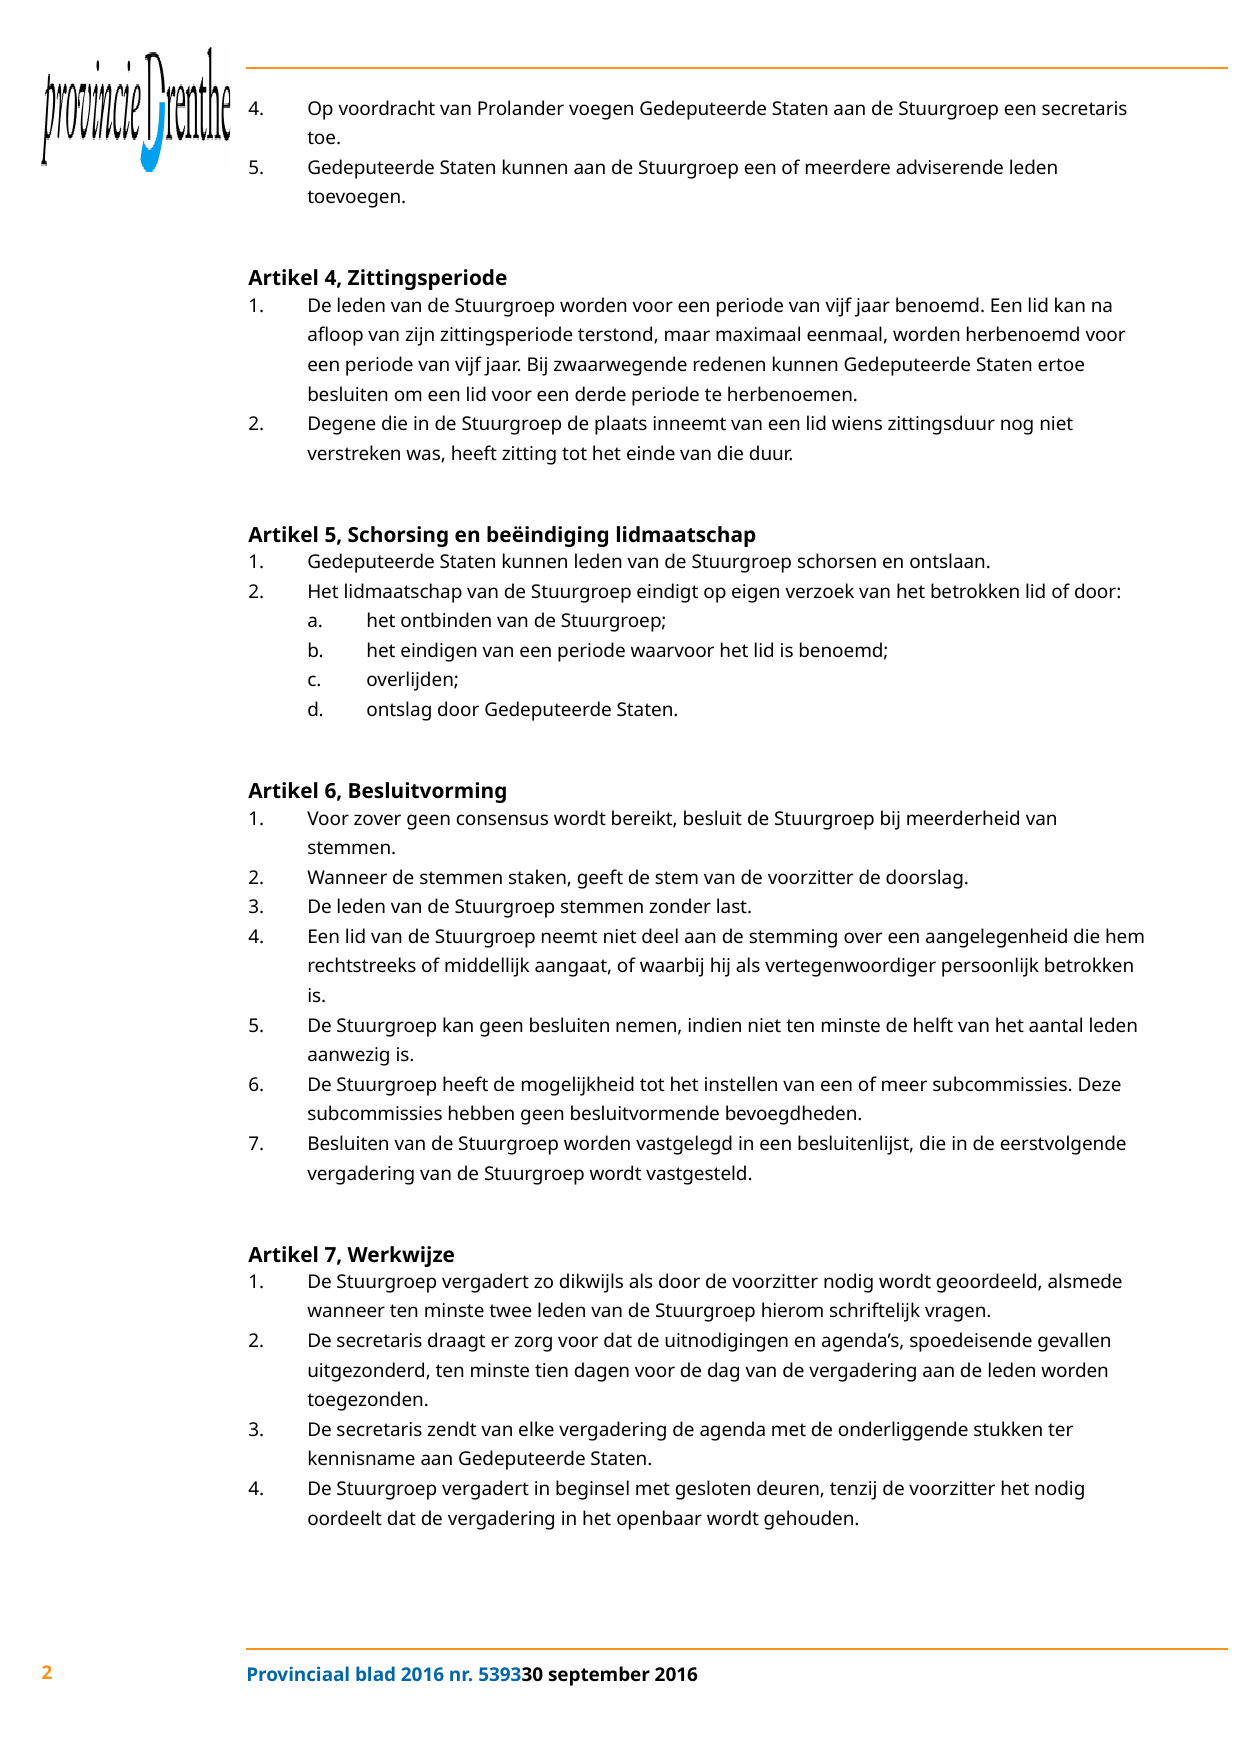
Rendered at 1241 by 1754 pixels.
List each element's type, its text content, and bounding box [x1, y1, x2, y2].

list Gedeputeerde Staten kunnen aan de Stuurgroep een of meerdere adviserende leden toevoegen. [248, 154, 1152, 209]
list De Stuurgroep kan geen besluiten nemen, indien niet ten minste de helft van het aantal leden aanwezig is. [248, 1012, 1152, 1067]
list De secretaris draagt er zorg voor dat de uitnodigingen en agenda’s, spoedeisende gevallen uitgezonderd, ten minste tien dagen voor de dag van de vergadering aan de leden worden toegezonden. [248, 1327, 1152, 1412]
text Artikel 5, Schorsing en beëindiging lidmaatschap [248, 520, 1152, 548]
list Een lid van de Stuurgroep neemt niet deel aan de stemming over een aangelegenheid die hem rechtstreeks of middellijk aangaat, of waarbij hij als vertegenwoordiger persoonlijk betrokken is. [248, 923, 1152, 1008]
text Artikel 6, Besluitvorming [248, 776, 1152, 805]
text Artikel 4, Zittingsperiode [248, 263, 1152, 292]
list De Stuurgroep vergadert zo dikwijls als door de voorzitter nodig wordt geoordeeld, alsmede wanneer ten minste twee leden van de Stuurgroep hierom schriftelijk vragen. [248, 1268, 1152, 1323]
list De secretaris zendt van elke vergadering de agenda met de onderliggende stukken ter kennisname aan Gedeputeerde Staten. [248, 1416, 1152, 1471]
list Wanneer de stemmen staken, geeft de stem van de voorzitter de doorslag. [248, 864, 1152, 889]
list het ontbinden van de Stuurgroep; [307, 607, 1152, 633]
list De Stuurgroep vergadert in beginsel met gesloten deuren, tenzij de voorzitter het nodig oordeelt dat de vergadering in het openbaar wordt gehouden. [248, 1475, 1152, 1531]
list Degene die in de Stuurgroep de plaats inneemt van een lid wiens zittingsduur nog niet verstreken was, heeft zitting tot het einde van die duur. [248, 410, 1152, 466]
list De leden van de Stuurgroep worden voor een periode van vijf jaar benoemd. Een lid kan na afloop van zijn zittingsperiode terstond, maar maximaal eenmaal, worden herbenoemd voor een periode van vijf jaar. Bij zwaarwegende redenen kunnen Gedeputeerde Staten ertoe besluiten om een lid voor een derde periode te herbenoemen. [248, 292, 1152, 406]
list Gedeputeerde Staten kunnen leden van de Stuurgroep schorsen en ontslaan. [248, 548, 1152, 574]
picture [41, 47, 231, 172]
list Het lidmaatschap van de Stuurgroep eindigt op eigen verzoek van het betrokken lid of door: [248, 578, 1152, 604]
list Besluiten van de Stuurgroep worden vastgelegd in een besluitenlijst, die in de eerstvolgende vergadering van de Stuurgroep wordt vastgesteld. [248, 1130, 1152, 1185]
list het eindigen van een periode waarvoor het lid is benoemd; [307, 637, 1152, 663]
list ontslag door Gedeputeerde Staten. [307, 696, 1152, 722]
list Voor zover geen consensus wordt bereikt, besluit de Stuurgroep bij meerderheid van stemmen. [248, 805, 1152, 860]
list Op voordracht van Prolander voegen Gedeputeerde Staten aan de Stuurgroep een secretaris toe. [248, 95, 1152, 150]
list De Stuurgroep heeft de mogelijkheid tot het instellen van een of meer subcommissies. Deze subcommissies hebben geen besluitvormende bevoegdheden. [248, 1071, 1152, 1126]
text Artikel 7, Werkwijze [248, 1240, 1152, 1268]
list overlijden; [307, 667, 1152, 692]
list De leden van de Stuurgroep stemmen zonder last. [248, 893, 1152, 919]
